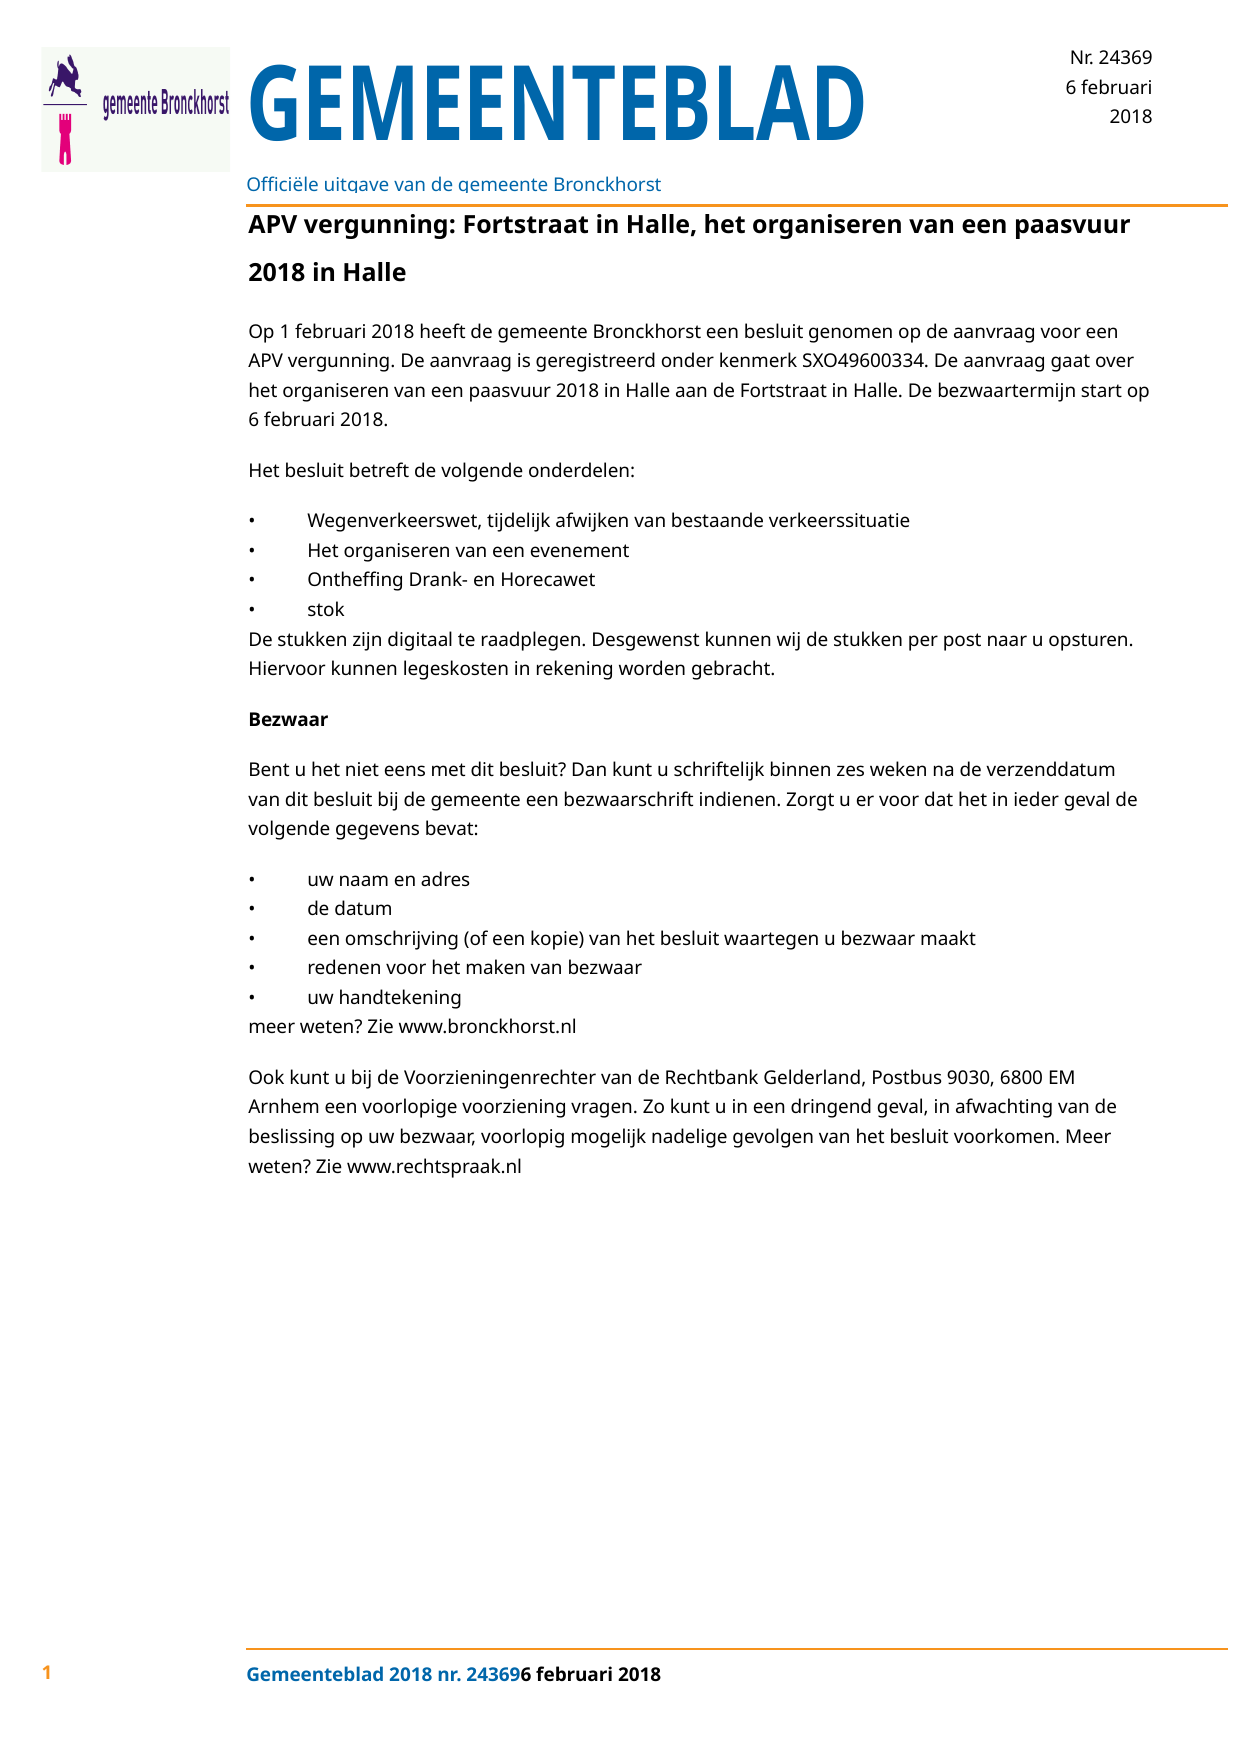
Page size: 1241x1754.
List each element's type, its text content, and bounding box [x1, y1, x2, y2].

list een omschrijving (of een kopie) van het besluit waartegen u bezwaar maakt [248, 925, 1152, 951]
text De stukken zijn digitaal te raadplegen. Desgewenst kunnen wij de stukken per post naar u opsturen. Hiervoor kunnen legeskosten in rekening worden gebracht. [248, 626, 1152, 681]
list Wegenverkeerswet, tijdelijk afwijken van bestaande verkeerssituatie [248, 507, 1152, 533]
text Op 1 februari 2018 heeft de gemeente Bronckhorst een besluit genomen op de aanvraag voor een APV vergunning. De aanvraag is geregistreerd onder kenmerk SXO49600334. De aanvraag gaat over het organiseren van een paasvuur 2018 in Halle aan de Fortstraat in Halle. De bezwaartermijn start op 6 februari 2018. [248, 318, 1152, 432]
text Bent u het niet eens met dit besluit? Dan kunt u schriftelijk binnen zes weken na de verzenddatum van dit besluit bij de gemeente een bezwaarschrift indienen. Zorgt u er voor dat het in ieder geval de volgende gegevens bevat: [248, 756, 1152, 841]
list stok [248, 596, 1152, 622]
text Het besluit betreft de volgende onderdelen: [248, 457, 1152, 483]
text APV vergunning: Fortstraat in Halle, het organiseren van een paasvuur 2018 in Halle [248, 207, 1152, 288]
list redenen voor het maken van bezwaar [248, 954, 1152, 980]
list de datum [248, 895, 1152, 921]
list uw handtekening [248, 984, 1152, 1010]
list Het organiseren van een evenement [248, 537, 1152, 563]
text Ook kunt u bij de Voorzieningenrechter van de Rechtbank Gelderland, Postbus 9030, 6800 EM Arnhem een voorlopige voorziening vragen. Zo kunt u in een dringend geval, in afwachting van de beslissing op uw bezwaar, voorlopig mogelijk nadelige gevolgen van het besluit voorkomen. Meer weten? Zie www.rechtspraak.nl [248, 1064, 1152, 1179]
text meer weten? Zie www.bronckhorst.nl [248, 1014, 1152, 1039]
text Bezwaar [248, 706, 1152, 732]
picture [41, 47, 231, 172]
list uw naam en adres [248, 866, 1152, 892]
list Ontheffing Drank- en Horecawet [248, 567, 1152, 592]
